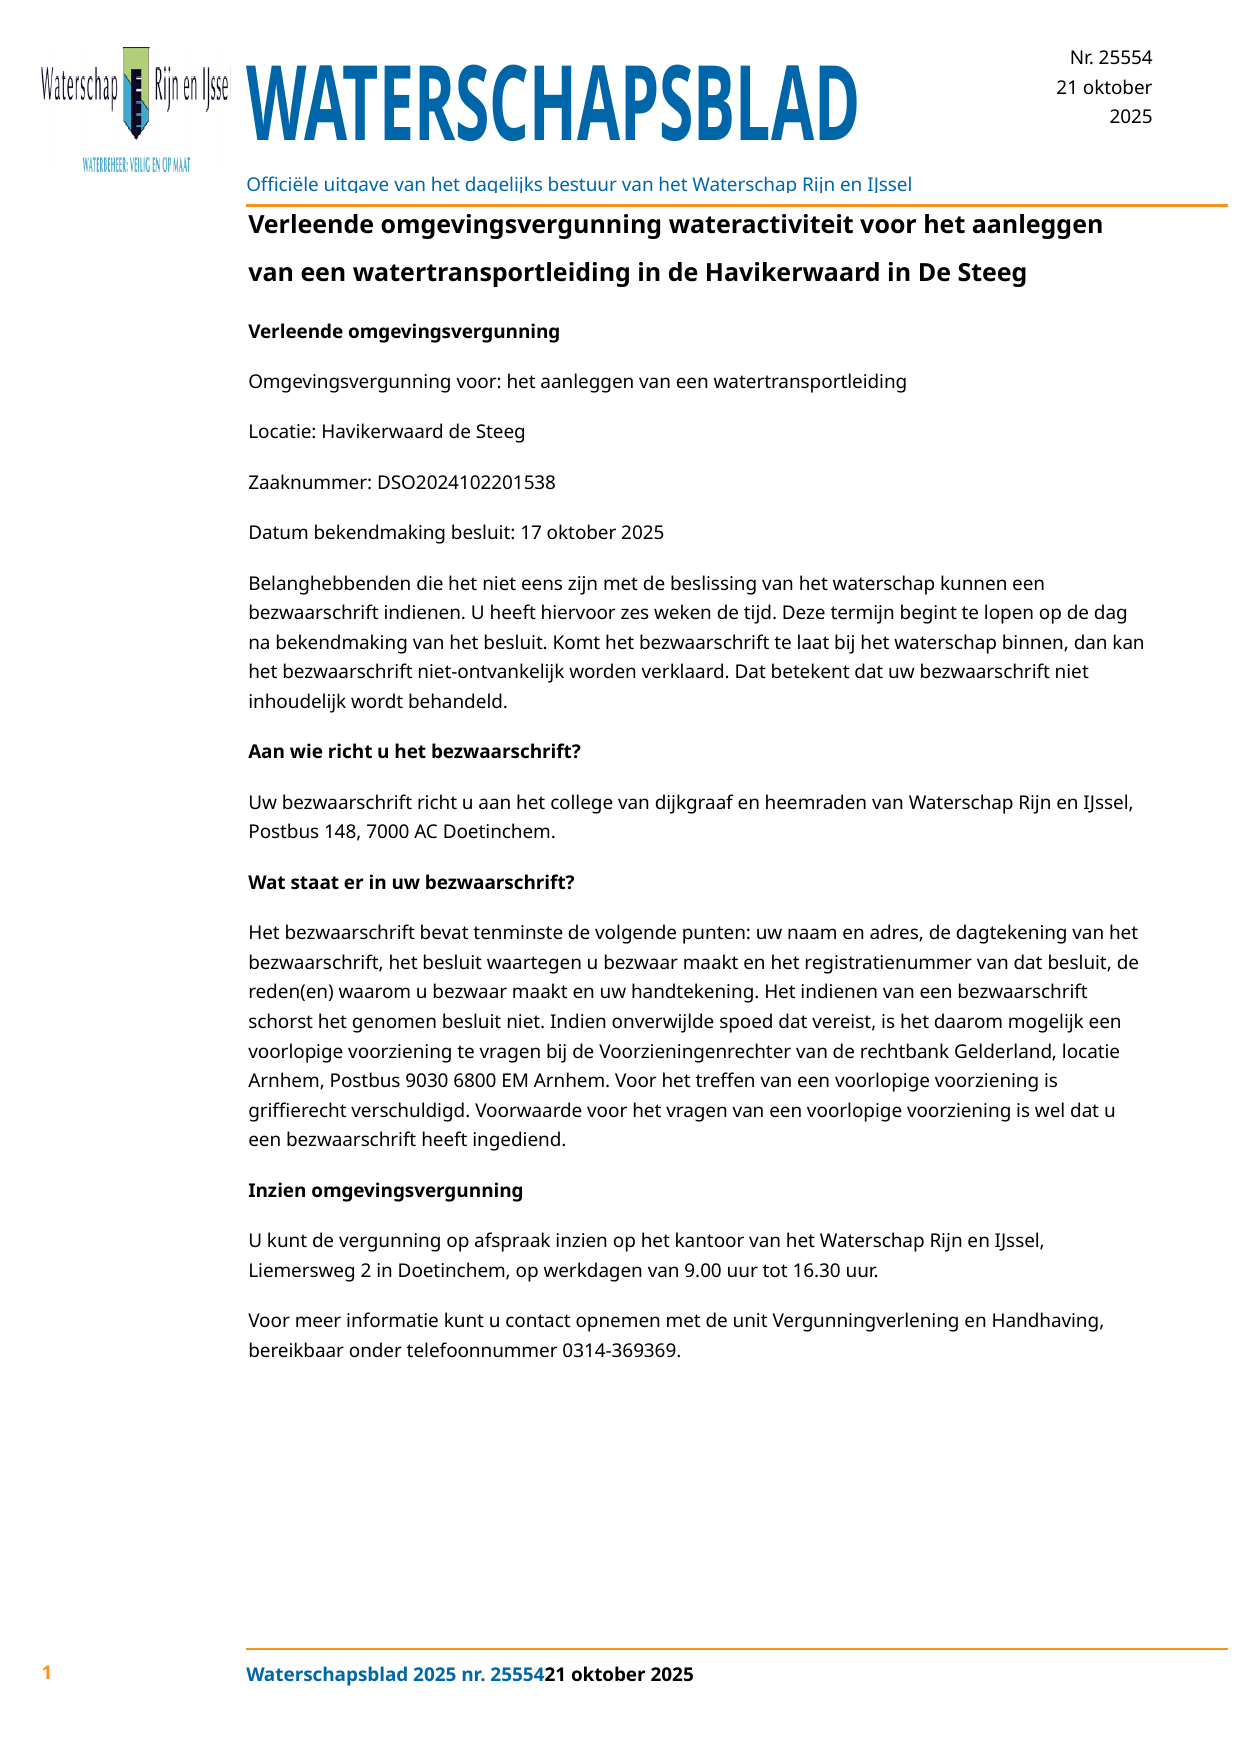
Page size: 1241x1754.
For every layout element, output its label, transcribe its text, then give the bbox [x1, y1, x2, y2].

text U kunt de vergunning op afspraak inzien op het kantoor van het Waterschap Rijn en IJssel, Liemersweg 2 in Doetinchem, op werkdagen van 9.00 uur tot 16.30 uur. [248, 1227, 1152, 1283]
text Locatie: Havikerwaard de Steeg [248, 419, 1152, 444]
text Inzien omgevingsvergunning [248, 1177, 1152, 1203]
text Uw bezwaarschrift richt u aan het college van dijkgraaf en heemraden van Waterschap Rijn en IJssel, Postbus 148, 7000 AC Doetinchem. [248, 789, 1152, 844]
text Zaaknummer: DSO2024102201538 [248, 469, 1152, 495]
text Verleende omgevingsvergunning [248, 318, 1152, 344]
text Verleende omgevingsvergunning wateractiviteit voor het aanleggen van een watertransportleiding in de Havikerwaard in De Steeg [248, 207, 1152, 288]
picture [41, 47, 231, 172]
text Wat staat er in uw bezwaarschrift? [248, 869, 1152, 895]
text Belanghebbenden die het niet eens zijn met de beslissing van het waterschap kunnen een bezwaarschrift indienen. U heeft hiervoor zes weken de tijd. Deze termijn begint te lopen op de dag na bekendmaking van het besluit. Komt het bezwaarschrift te laat bij het waterschap binnen, dan kan het bezwaarschrift niet-ontvankelijk worden verklaard. Dat betekent dat uw bezwaarschrift niet inhoudelijk wordt behandeld. [248, 570, 1152, 714]
text Aan wie richt u het bezwaarschrift? [248, 739, 1152, 764]
text Voor meer informatie kunt u contact opnemen met de unit Vergunningverlening en Handhaving, bereikbaar onder telefoonnummer 0314-369369. [248, 1307, 1152, 1363]
text Omgevingsvergunning voor: het aanleggen van een watertransportleiding [248, 368, 1152, 394]
text Het bezwaarschrift bevat tenminste de volgende punten: uw naam en adres, de dagtekening van het bezwaarschrift, het besluit waartegen u bezwaar maakt en het registratienummer van dat besluit, de reden(en) waarom u bezwaar maakt en uw handtekening. Het indienen van een bezwaarschrift schorst het genomen besluit niet. Indien onverwijlde spoed dat vereist, is het daarom mogelijk een voorlopige voorziening te vragen bij de Voorzieningenrechter van de rechtbank Gelderland, locatie Arnhem, Postbus 9030 6800 EM Arnhem. Voor het treffen van een voorlopige voorziening is griffierecht verschuldigd. Voorwaarde voor het vragen van een voorlopige voorziening is wel dat u een bezwaarschrift heeft ingediend. [248, 919, 1152, 1152]
text Datum bekendmaking besluit: 17 oktober 2025 [248, 519, 1152, 545]
